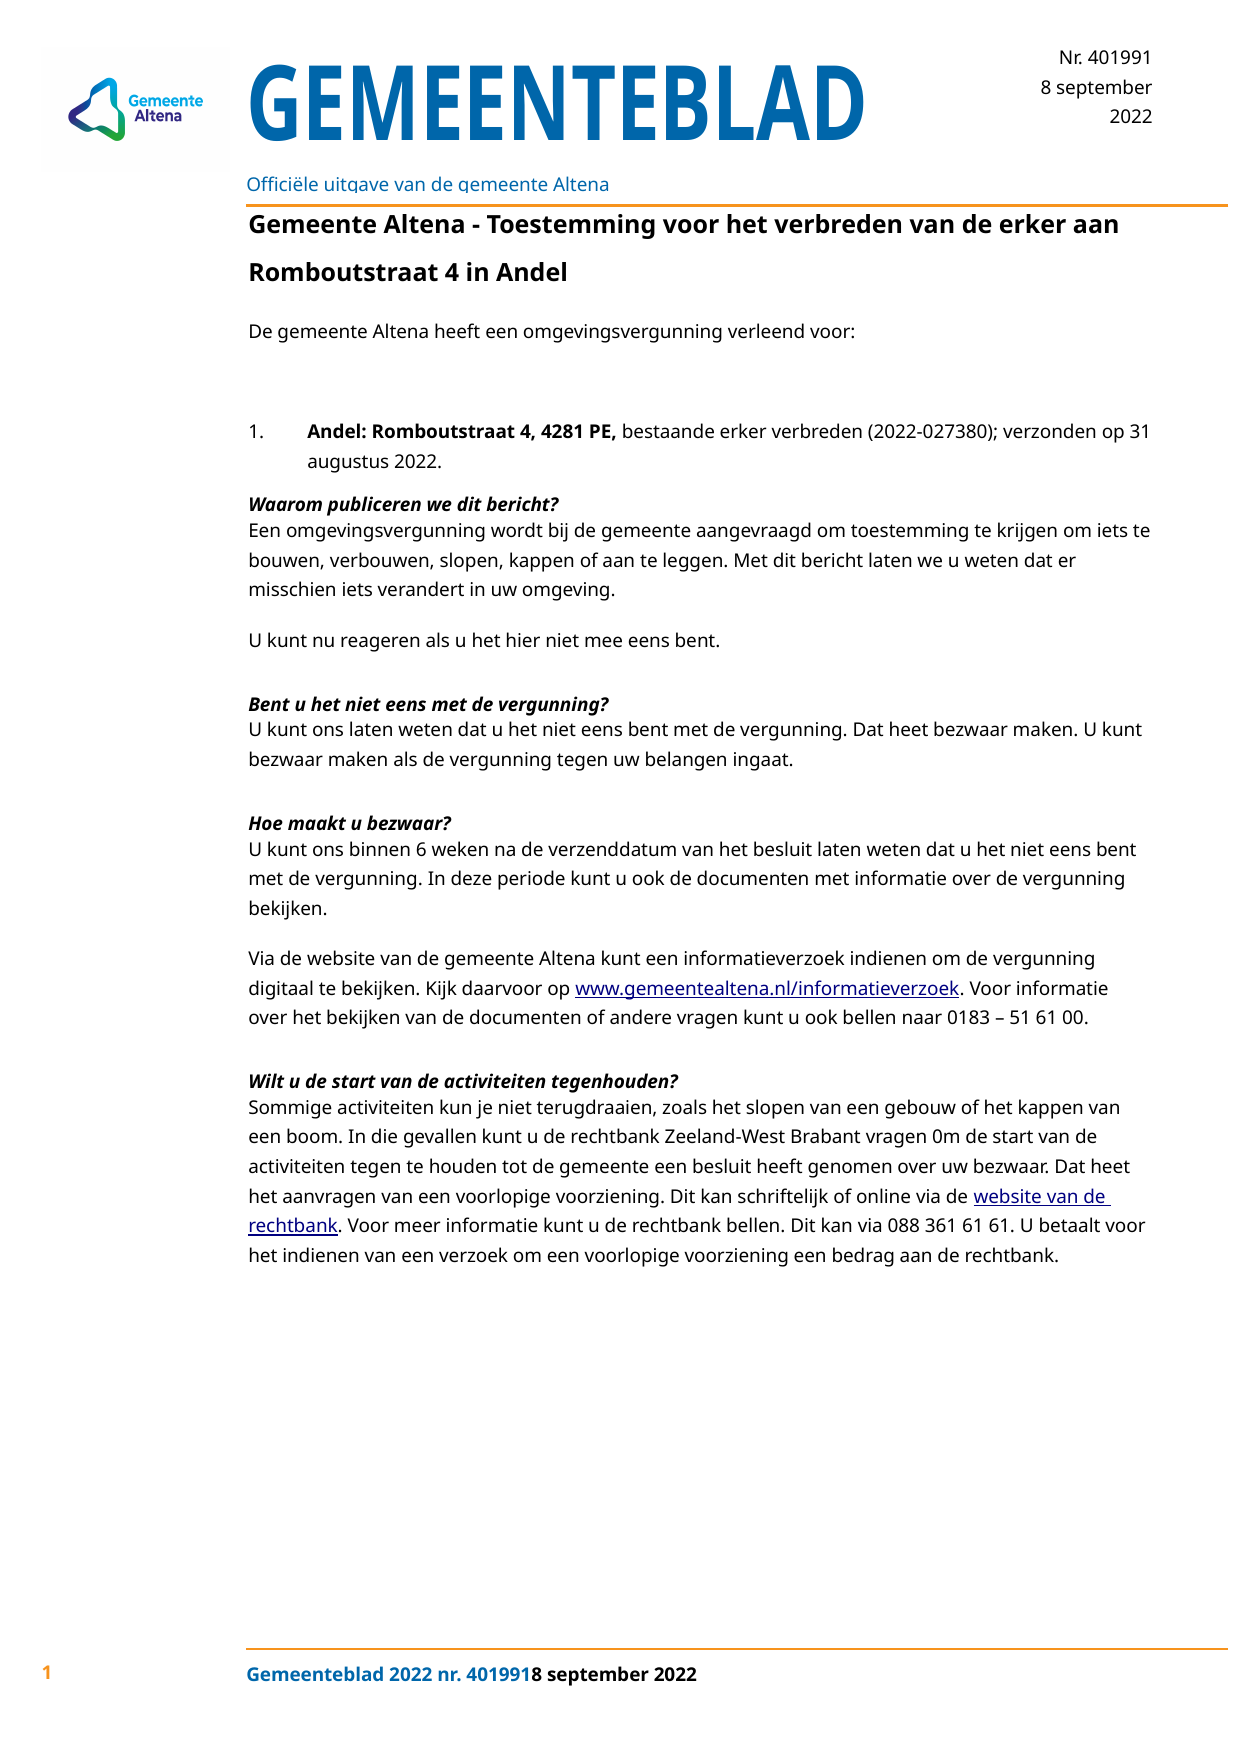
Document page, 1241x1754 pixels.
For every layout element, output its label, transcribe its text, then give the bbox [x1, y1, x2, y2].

text U kunt nu reageren als u het hier niet mee eens bent. [248, 627, 1152, 652]
text Wilt u de start van de activiteiten tegenhouden? [248, 1068, 1152, 1094]
text Waarom publiceren we dit bericht? [248, 491, 1152, 517]
text Een omgevingsvergunning wordt bij de gemeente aangevraagd om toestemming te krijgen om iets te bouwen, verbouwen, slopen, kappen of aan te leggen. Met dit bericht laten we u weten dat er misschien iets verandert in uw omgeving. [248, 517, 1152, 602]
text Via de website van de gemeente Altena kunt een informatieverzoek indienen om de vergunning digitaal te bekijken. Kijk daarvoor op www.gemeentealtena.nl/informatieverzoek. Voor informatie over het bekijken van de documenten of andere vragen kunt u ook bellen naar 0183 – 51 61 00. [248, 945, 1152, 1030]
text De gemeente Altena heeft een omgevingsvergunning verleend voor: [248, 318, 1152, 344]
text U kunt ons binnen 6 weken na de verzenddatum van het besluit laten weten dat u het niet eens bent met de vergunning. In deze periode kunt u ook de documenten met informatie over de vergunning bekijken. [248, 836, 1152, 921]
text Gemeente Altena - Toestemming voor het verbreden van de erker aan Romboutstraat 4 in Andel [248, 207, 1152, 288]
text Hoe maakt u bezwaar? [248, 810, 1152, 836]
list Andel: Romboutstraat 4, 4281 PE, bestaande erker verbreden (2022-027380); verzonden op 31 augustus 2022. [248, 419, 1152, 474]
text Sommige activiteiten kun je niet terugdraaien, zoals het slopen van een gebouw of het kappen van een boom. In die gevallen kunt u de rechtbank Zeeland-West Brabant vragen 0m de start van de activiteiten tegen te houden tot de gemeente een besluit heeft genomen over uw bezwaar. Dat heet het aanvragen van een voorlopige voorziening. Dit kan schriftelijk of online via de website van de rechtbank. Voor meer informatie kunt u de rechtbank bellen. Dit kan via 088 361 61 61. U betaalt voor het indienen van een verzoek om een voorlopige voorziening een bedrag aan de rechtbank. [248, 1094, 1152, 1268]
text Bent u het niet eens met de vergunning? [248, 691, 1152, 716]
text U kunt ons laten weten dat u het niet eens bent met de vergunning. Dat heet bezwaar maken. U kunt bezwaar maken als de vergunning tegen uw belangen ingaat. [248, 716, 1152, 772]
picture [41, 47, 231, 172]
